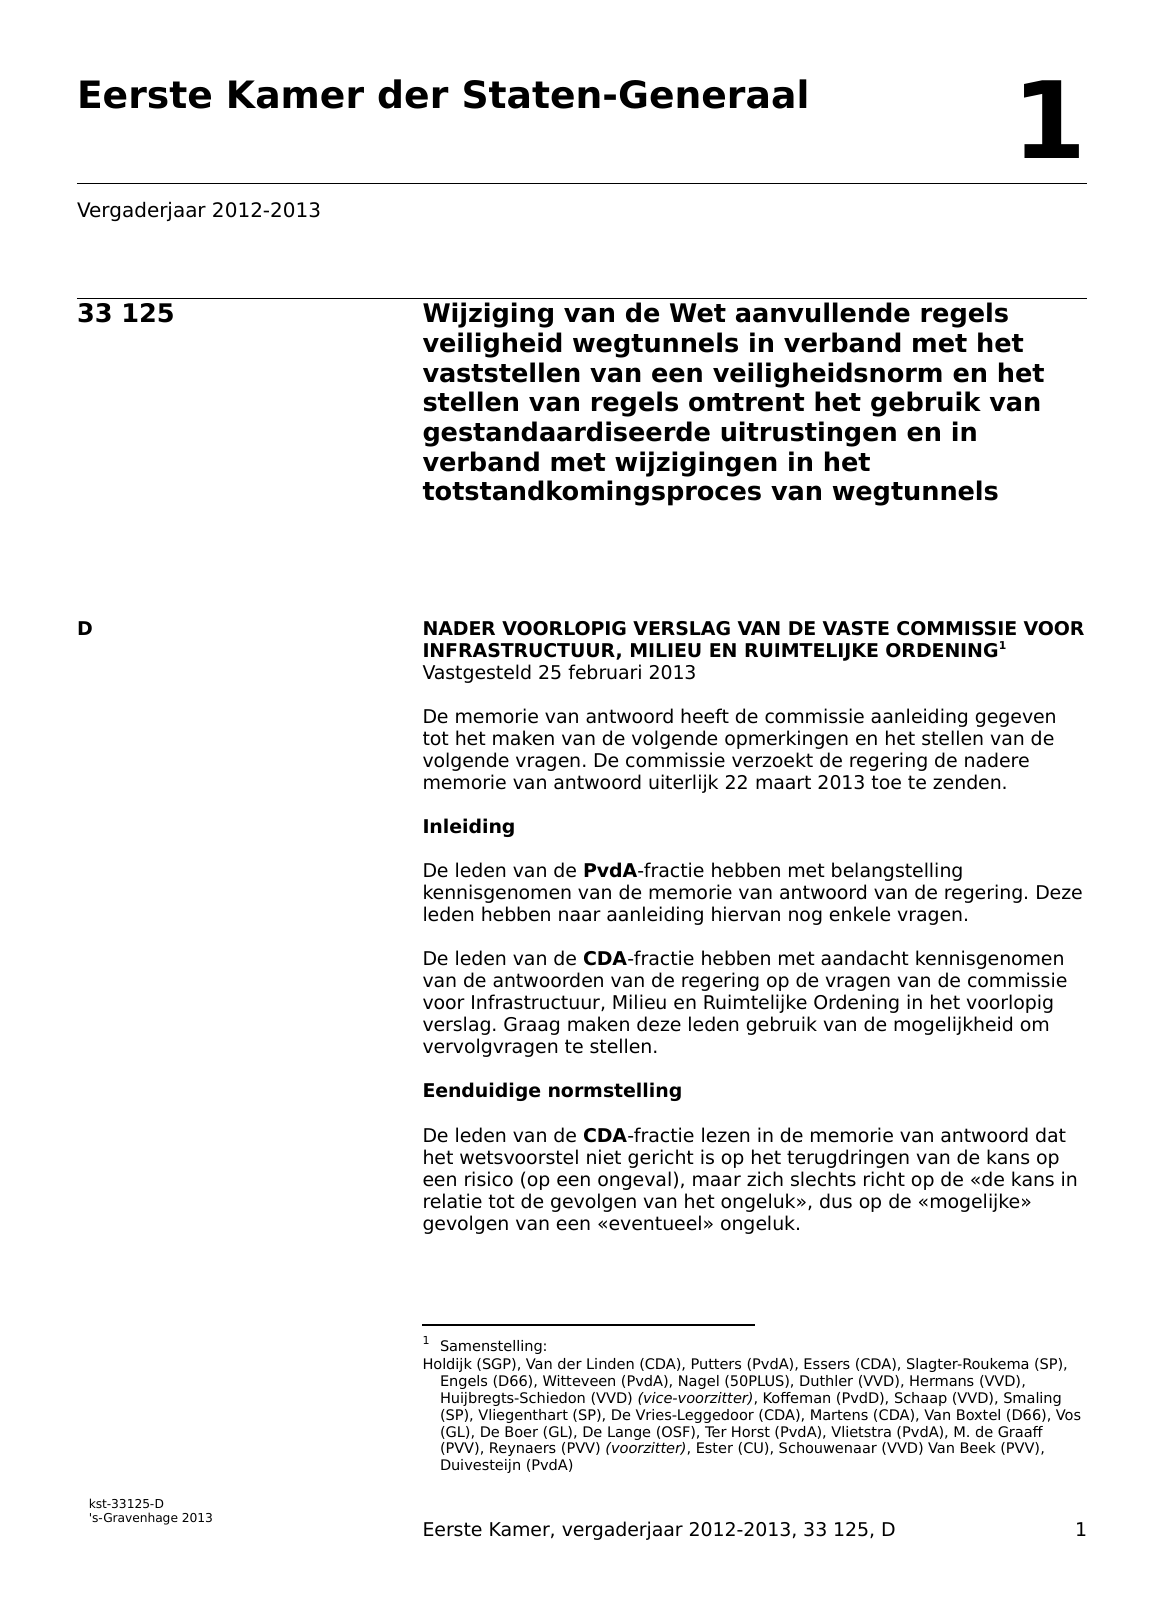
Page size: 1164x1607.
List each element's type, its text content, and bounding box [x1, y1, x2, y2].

table_cell Vergaderjaar 2012-2013 [77, 184, 1087, 298]
text De memorie van antwoord heeft de commissie aanleiding gegeven tot het maken van de volgende opmerkingen en het stellen van de volgende vragen. De commissie verzoekt de regering de nadere memorie van antwoord uiterlijk 22 maart 2013 toe te zenden. [422, 706, 1087, 794]
text De leden van de PvdA-fractie hebben met belangstelling kennisgenomen van de memorie van antwoord van de regering. Deze leden hebben naar aanleiding hiervan nog enkele vragen. [422, 860, 1087, 926]
subtitle 33 125 Wijziging van de Wet aanvullende regels veiligheid wegtunnels in verband met het vaststellen van een veiligheidsnorm en het stellen van regels omtrent het gebruik van gestandaardiseerde uitrustingen en in verband met wijzigingen in het totstandkomingsproces van wegtunnels [77, 299, 1087, 507]
text Vastgesteld 25 februari 2013 [422, 662, 1087, 684]
subtitle Inleiding [422, 816, 1087, 838]
table_header 1 [886, 59, 1087, 183]
text Samenstelling: [422, 1334, 1087, 1356]
text 's-Gravenhage 2013 [88, 1511, 323, 1525]
text De leden van de CDA-fractie lezen in de memorie van antwoord dat het wetsvoorstel niet gericht is op het terugdringen van de kans op een risico (op een ongeval), maar zich slechts richt op de «de kans in relatie tot de gevolgen van het ongeluk», dus op de «mogelijke» gevolgen van een «eventueel» ongeluk. [422, 1124, 1087, 1234]
text kst-33125-D [88, 1497, 323, 1511]
text Holdijk (SGP), Van der Linden (CDA), Putters (PvdA), Essers (CDA), Slagter-Roukema (SP), Engels (D66), Witteveen (PvdA), Nagel (50PLUS), Duthler (VVD), Hermans (VVD), Huijbregts-Schiedon (VVD) (vice-voorzitter), Koffeman (PvdD), Schaap (VVD), Smaling (SP), Vliegenthart (SP), De Vries-Leggedoor (CDA), Martens (CDA), Van Boxtel (D66), Vos (GL), De Boer (GL), De Lange (OSF), Ter Horst (PvdA), Vlietstra (PvdA), M. de Graaff (PVV), Reynaers (PVV) (voorzitter), Ester (CU), Schouwenaar (VVD) Van Beek (PVV), Duivesteijn (PvdA) [422, 1356, 1087, 1474]
subtitle D NADER VOORLOPIG VERSLAG VAN DE VASTE COMMISSIE VOOR INFRASTRUCTUUR, MILIEU EN RUIMTELIJKE ORDENING [77, 618, 1087, 662]
subtitle Eenduidige normstelling [422, 1080, 1087, 1102]
text De leden van de CDA-fractie hebben met aandacht kennisgenomen van de antwoorden van de regering op de vragen van de commissie voor Infrastructuur, Milieu en Ruimtelijke Ordening in het voorlopig verslag. Graag maken deze leden gebruik van de mogelijkheid om vervolgvragen te stellen. [422, 948, 1087, 1058]
table_header Eerste Kamer der Staten-Generaal [77, 59, 886, 183]
